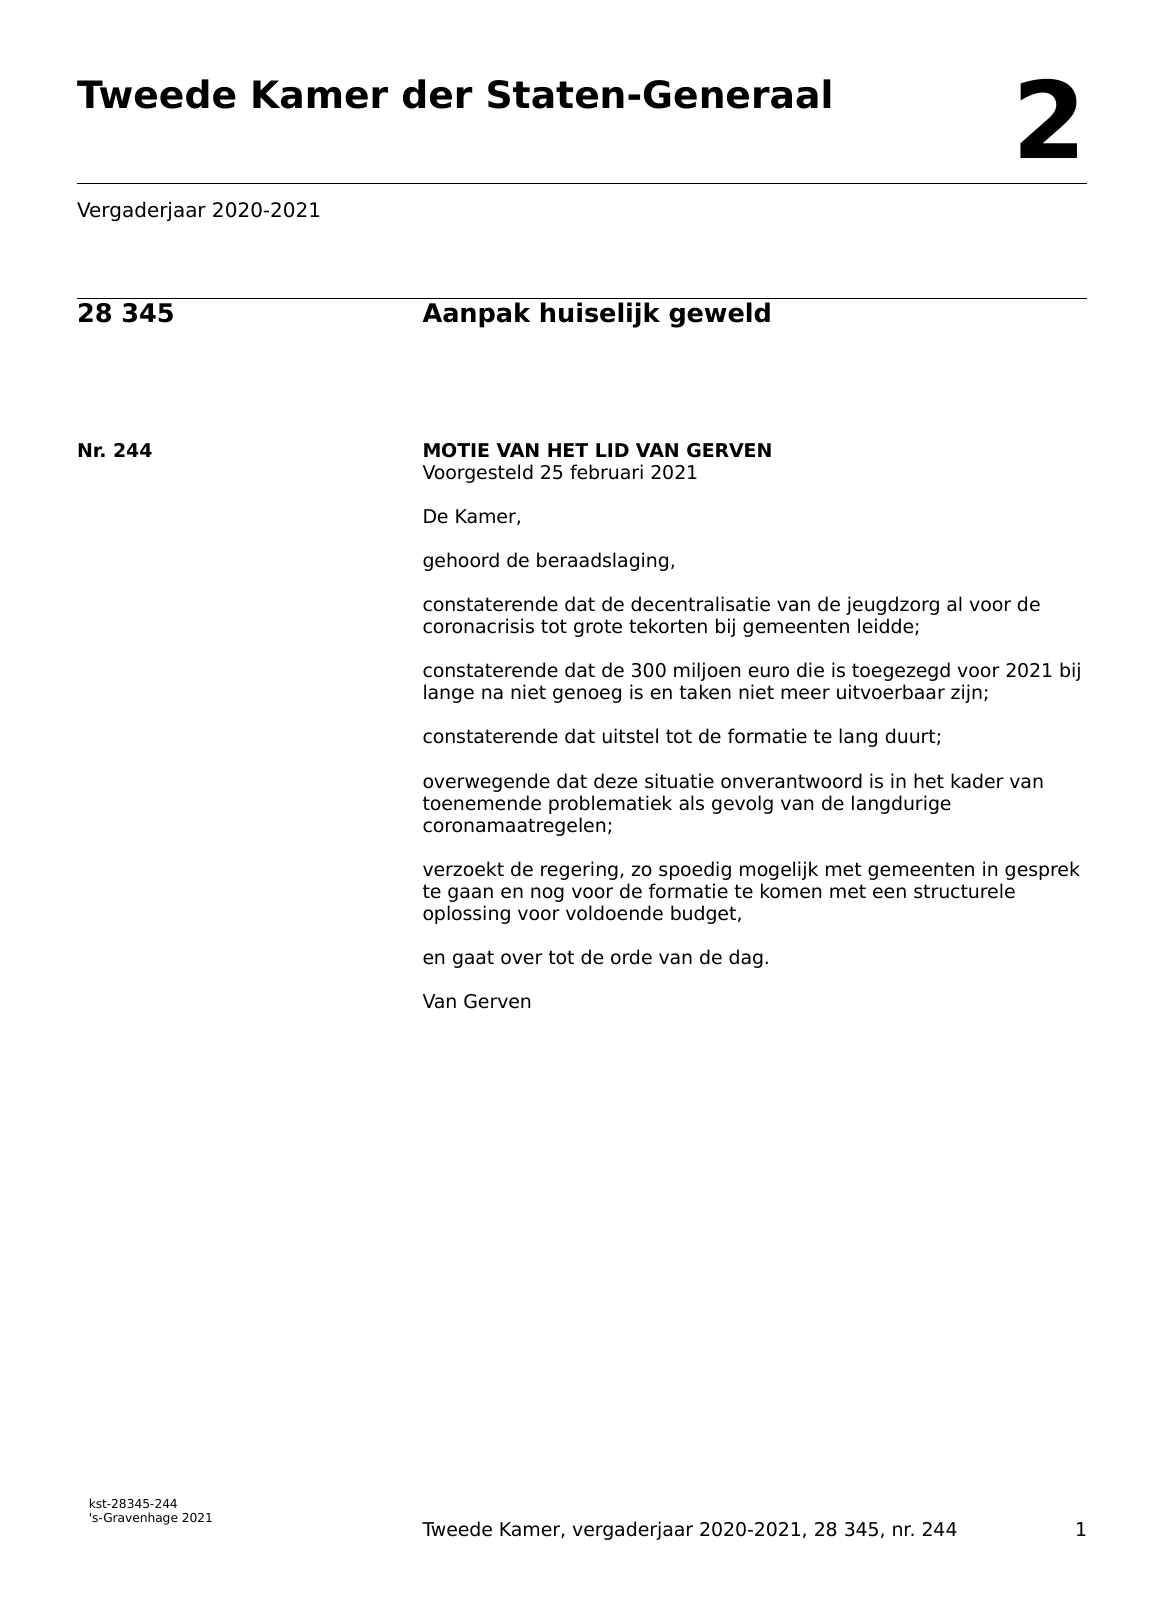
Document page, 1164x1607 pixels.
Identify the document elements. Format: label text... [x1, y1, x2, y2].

text gehoord de beraadslaging, [422, 550, 1087, 572]
text De Kamer, [422, 506, 1087, 528]
subtitle 28 345 Aanpak huiselijk geweld [77, 299, 1087, 329]
text overwegende dat deze situatie onverantwoord is in het kader van toenemende problematiek als gevolg van de langdurige coronamaatregelen; [422, 771, 1087, 837]
table_cell Vergaderjaar 2020-2021 [77, 184, 1087, 298]
text kst-28345-244 [88, 1497, 323, 1511]
text constaterende dat uitstel tot de formatie te lang duurt; [422, 726, 1087, 748]
text 's-Gravenhage 2021 [88, 1511, 323, 1525]
table_header Tweede Kamer der Staten-Generaal [77, 59, 886, 183]
text constaterende dat de 300 miljoen euro die is toegezegd voor 2021 bij lange na niet genoeg is en taken niet meer uitvoerbaar zijn; [422, 660, 1087, 704]
text verzoekt de regering, zo spoedig mogelijk met gemeenten in gesprek te gaan en nog voor de formatie te komen met een structurele oplossing voor voldoende budget, [422, 859, 1087, 925]
text en gaat over tot de orde van de dag. [422, 947, 1087, 969]
subtitle Nr. 244 MOTIE VAN HET LID VAN GERVEN [77, 440, 1087, 462]
table_header 2 [886, 59, 1087, 183]
text Voorgesteld 25 februari 2021 [422, 462, 1087, 484]
text constaterende dat de decentralisatie van de jeugdzorg al voor de coronacrisis tot grote tekorten bij gemeenten leidde; [422, 594, 1087, 638]
text Van Gerven [422, 991, 1087, 1013]
